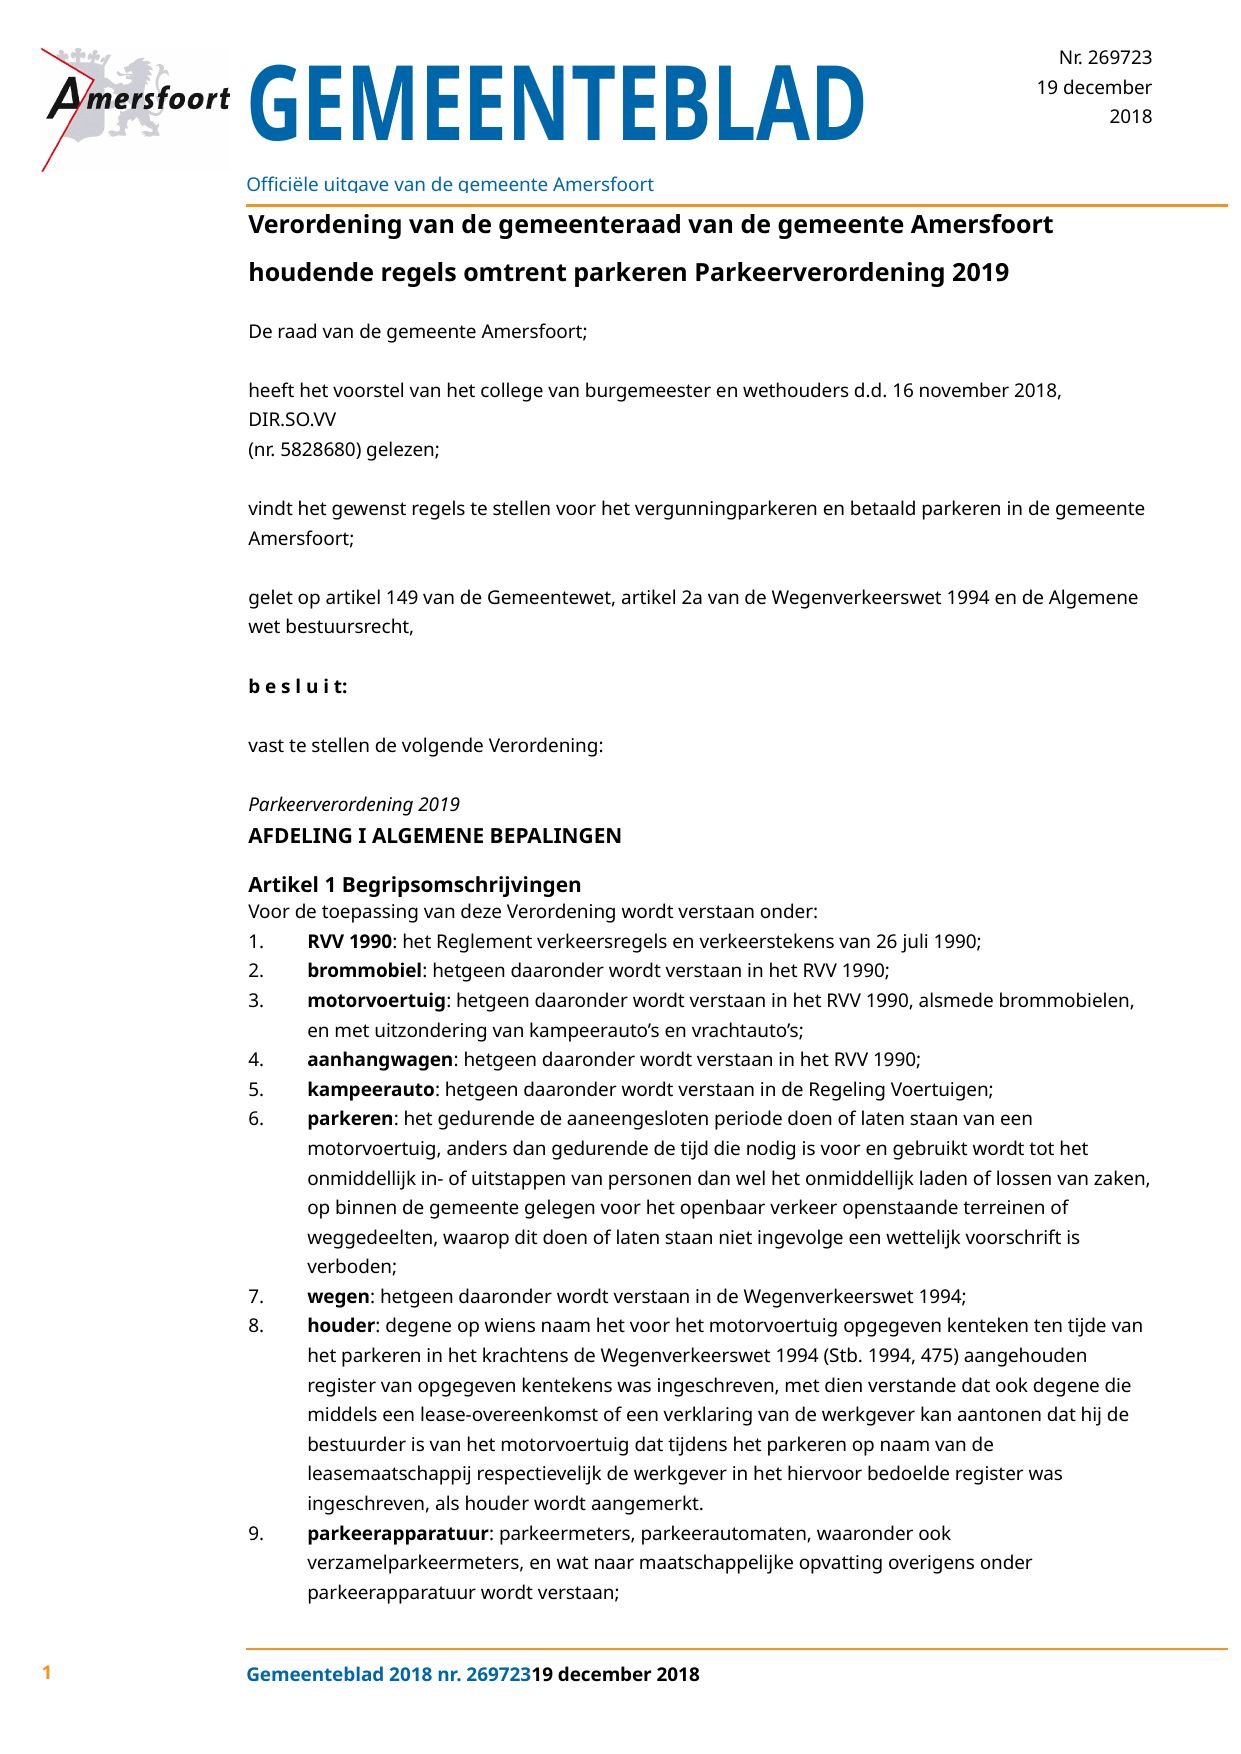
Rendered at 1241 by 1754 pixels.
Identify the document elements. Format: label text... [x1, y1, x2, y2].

text Verordening van de gemeenteraad van de gemeente Amersfoort houdende regels omtrent parkeren Parkeerverordening 2019 [248, 207, 1152, 288]
list motorvoertuig: hetgeen daaronder wordt verstaan in het RVV 1990, alsmede brommobielen, en met uitzondering van kampeerauto’s en vrachtauto’s; [248, 987, 1152, 1043]
text De raad van de gemeente Amersfoort; [248, 318, 1152, 344]
text Voor de toepassing van deze Verordening wordt verstaan onder: [248, 898, 1152, 924]
list parkeerapparatuur: parkeermeters, parkeerautomaten, waaronder ook verzamelparkeermeters, en wat naar maatschappelijke opvatting overigens onder parkeerapparatuur wordt verstaan; [248, 1520, 1152, 1605]
text vast te stellen de volgende Verordening: [248, 732, 1152, 758]
text Parkeerverordening 2019 [248, 791, 1152, 817]
list kampeerauto: hetgeen daaronder wordt verstaan in de Regeling Voertuigen; [248, 1076, 1152, 1102]
list wegen: hetgeen daaronder wordt verstaan in de Wegenverkeerswet 1994; [248, 1283, 1152, 1309]
list aanhangwagen: hetgeen daaronder wordt verstaan in het RVV 1990; [248, 1046, 1152, 1072]
list houder: degene op wiens naam het voor het motorvoertuig opgegeven kenteken ten tijde van het parkeren in het krachtens de Wegenverkeerswet 1994 (Stb. 1994, 475) aangehouden register van opgegeven kentekens was ingeschreven, met dien verstande dat ook degene die middels een lease-overeenkomst of een verklaring van de werkgever kan aantonen dat hij de bestuurder is van het motorvoertuig dat tijdens het parkeren op naam van de leasemaatschappij respectievelijk de werkgever in het hiervoor bedoelde register was ingeschreven, als houder wordt aangemerkt. [248, 1313, 1152, 1516]
list brommobiel: hetgeen daaronder wordt verstaan in het RVV 1990; [248, 958, 1152, 983]
text heeft het voorstel van het college van burgemeester en wethouders d.d. 16 november 2018, DIR.SO.VV [248, 377, 1152, 432]
text b e s l u i t: [248, 673, 1152, 699]
list RVV 1990: het Reglement verkeersregels en verkeerstekens van 26 juli 1990; [248, 928, 1152, 954]
text vindt het gewenst regels te stellen voor het vergunningparkeren en betaald parkeren in de gemeente Amersfoort; [248, 495, 1152, 551]
text AFDELING I ALGEMENE BEPALINGEN [248, 821, 1152, 849]
list parkeren: het gedurende de aaneengesloten periode doen of laten staan van een motorvoertuig, anders dan gedurende de tijd die nodig is voor en gebruikt wordt tot het onmiddellijk in- of uitstappen van personen dan wel het onmiddellijk laden of lossen van zaken, op binnen de gemeente gelegen voor het openbaar verkeer openstaande terreinen of weggedeelten, waarop dit doen of laten staan niet ingevolge een wettelijk voorschrift is verboden; [248, 1106, 1152, 1279]
text (nr. 5828680) gelezen; [248, 436, 1152, 462]
text gelet op artikel 149 van de Gemeentewet, artikel 2a van de Wegenverkeerswet 1994 en de Algemene wet bestuursrecht, [248, 584, 1152, 639]
picture [41, 47, 231, 172]
text Artikel 1 Begripsomschrijvingen [248, 870, 1152, 898]
